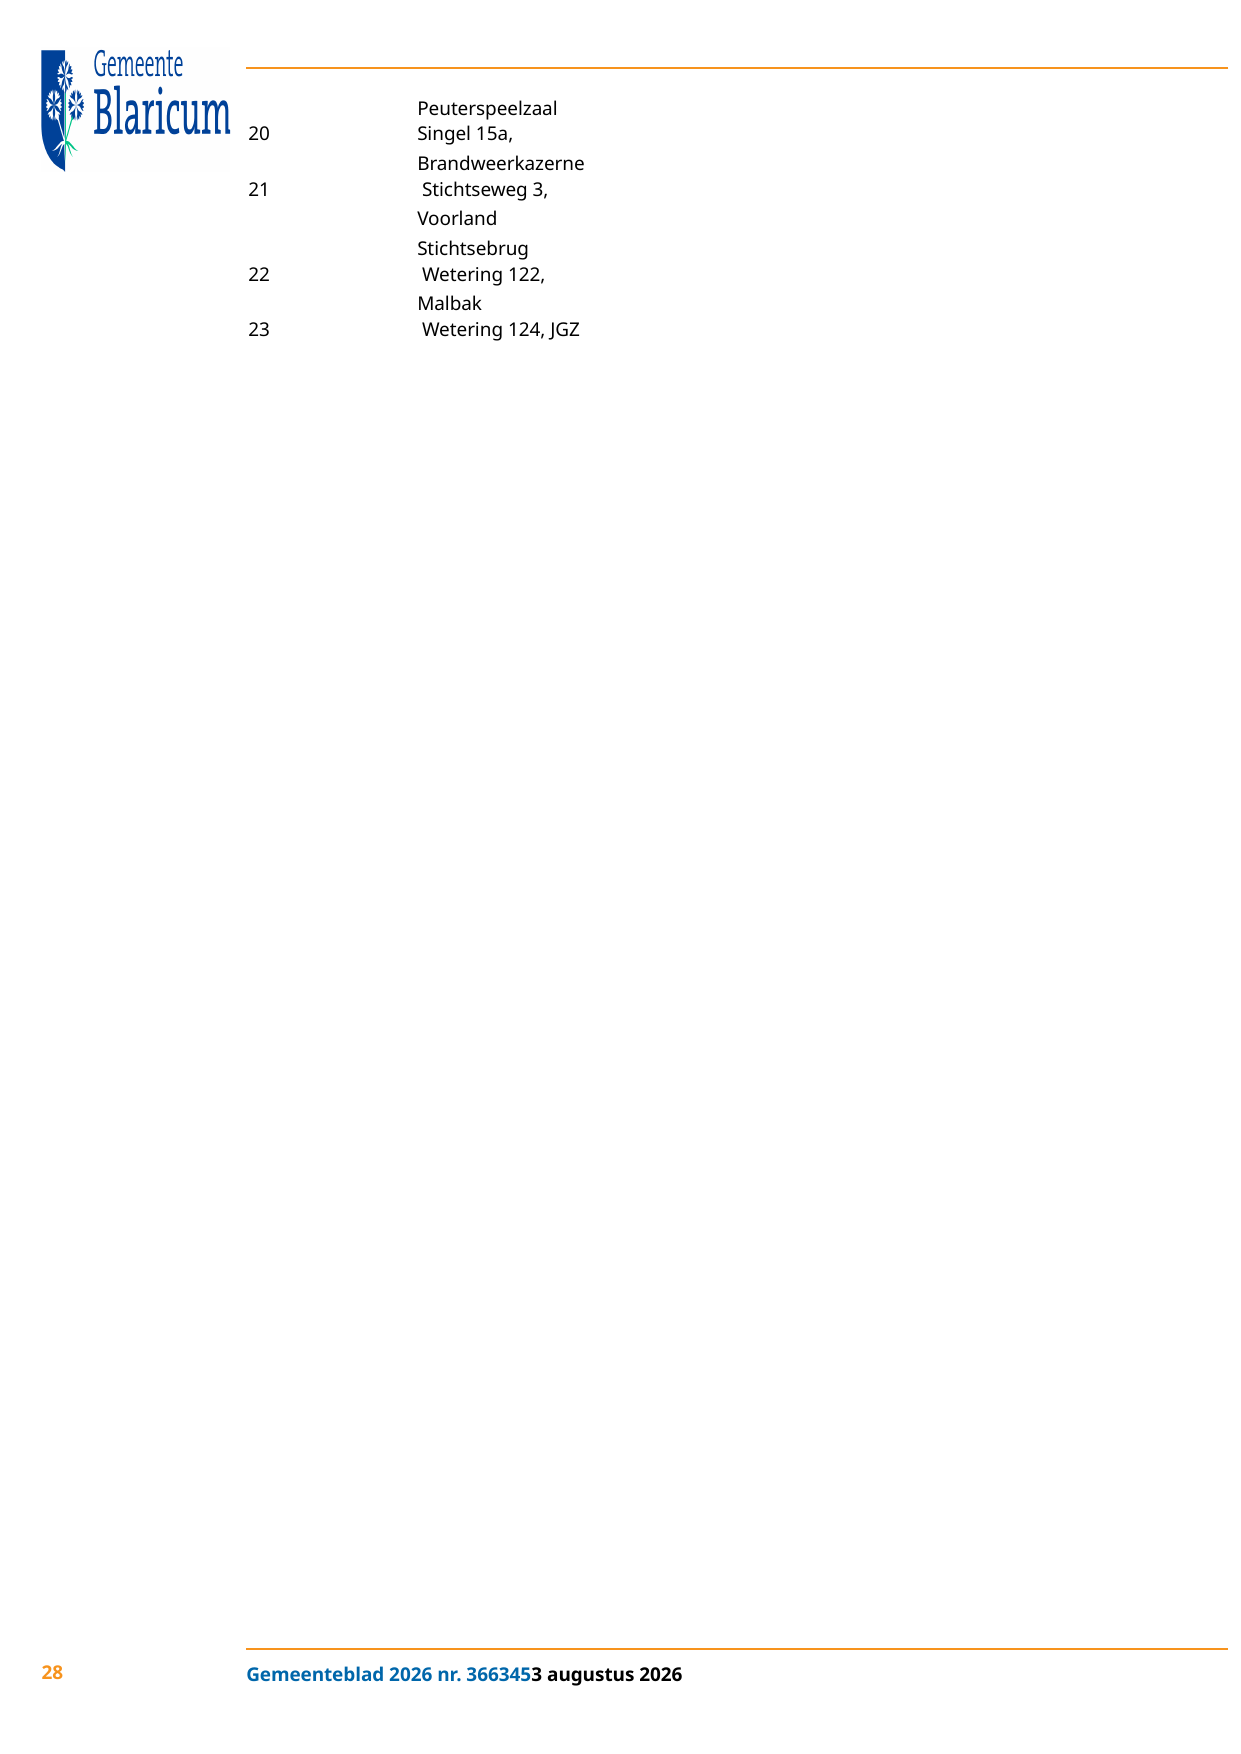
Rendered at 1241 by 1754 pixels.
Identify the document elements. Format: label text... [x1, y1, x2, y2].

table_cell Wetering 122, Malbak [417, 261, 586, 316]
table_cell Stichtseweg 3, Voorland Stichtsebrug [417, 176, 586, 261]
table_cell 20 [248, 121, 417, 176]
table_cell [586, 95, 755, 342]
table_cell [248, 95, 417, 121]
table_cell Singel 15a, Brandweerkazerne [417, 121, 586, 176]
picture [41, 47, 231, 172]
table_cell Peuterspeelzaal [417, 95, 586, 121]
table_cell 21 [248, 176, 417, 261]
table_cell 23 [248, 316, 417, 342]
table_cell [755, 95, 1152, 342]
table_cell 22 [248, 261, 417, 316]
table_cell Wetering 124, JGZ [417, 316, 586, 342]
